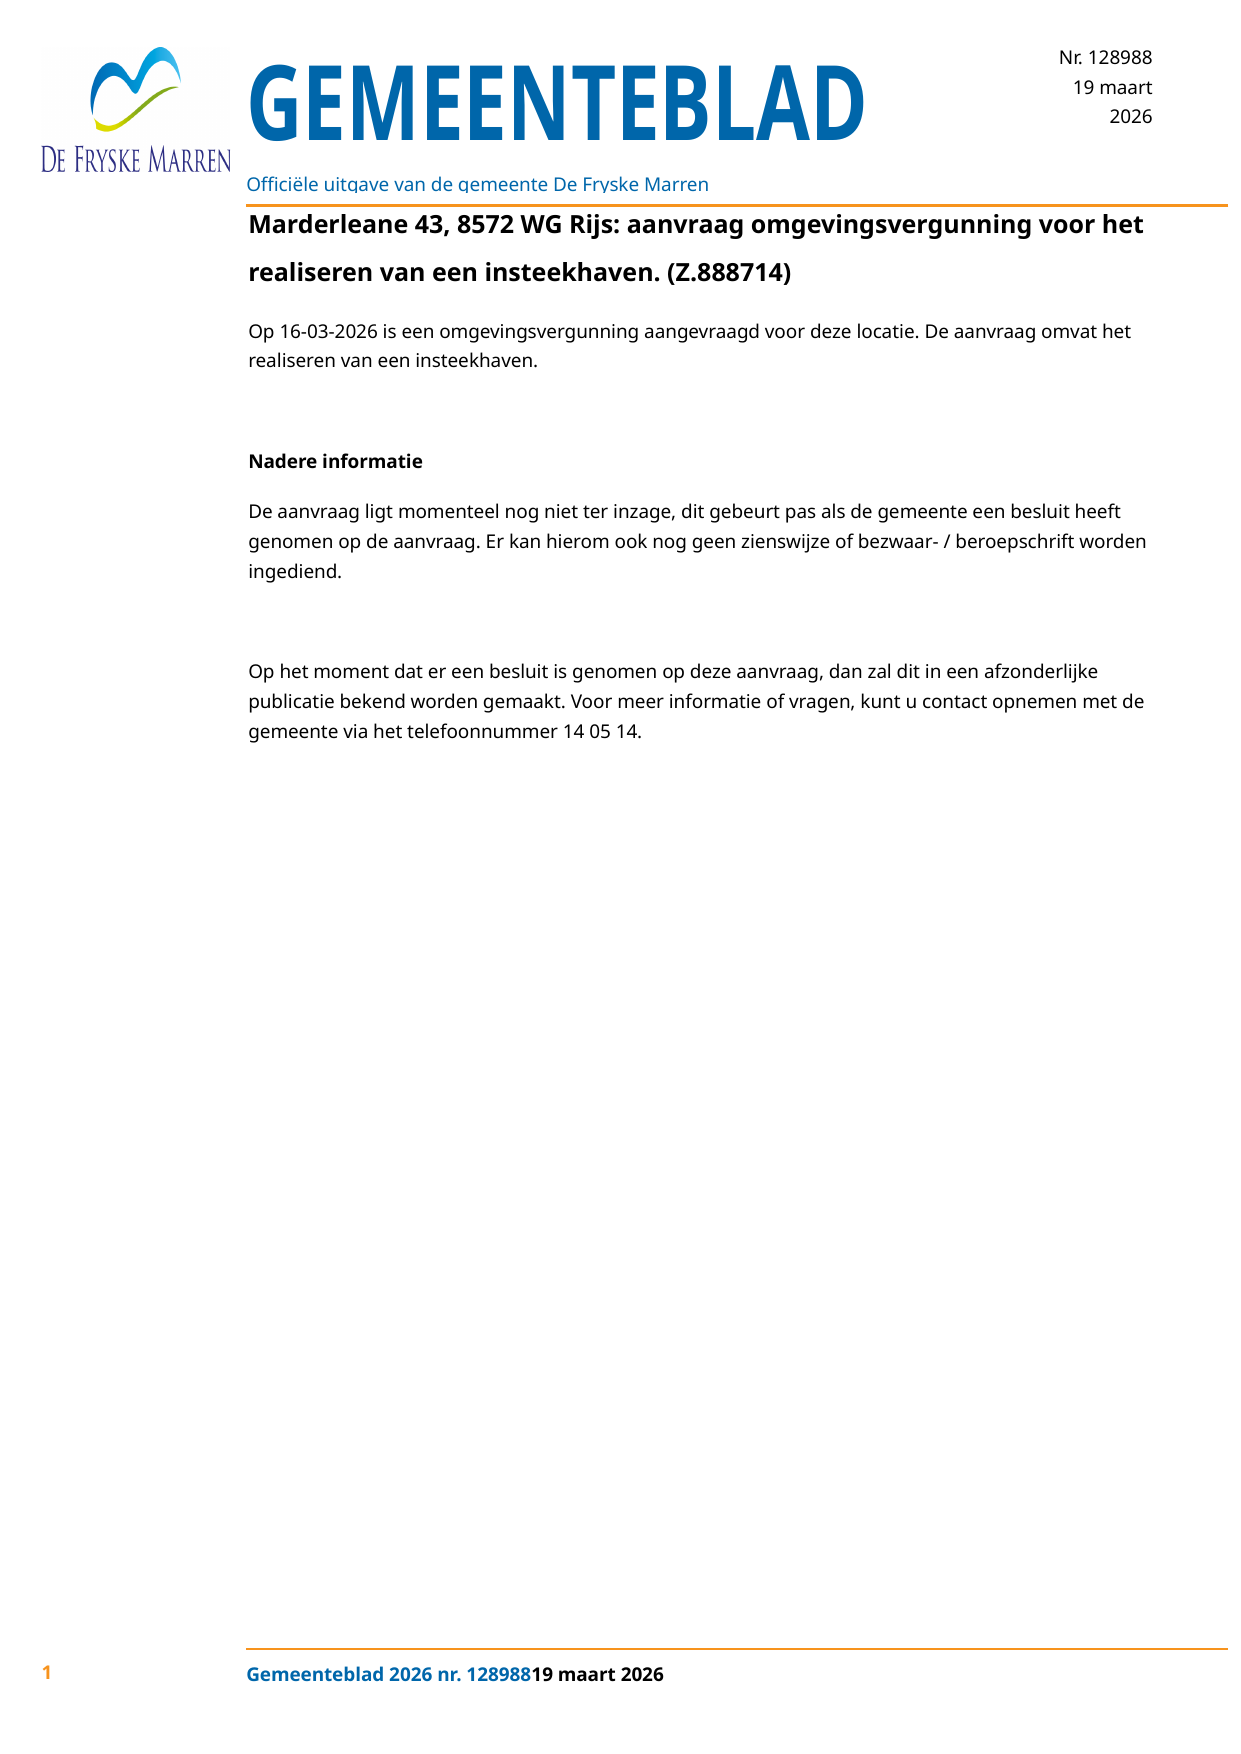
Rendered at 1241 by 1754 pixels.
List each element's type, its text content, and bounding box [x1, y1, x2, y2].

text Nadere informatie [248, 448, 1152, 474]
text Op het moment dat er een besluit is genomen op deze aanvraag, dan zal dit in een afzonderlijke publicatie bekend worden gemaakt. Voor meer informatie of vragen, kunt u contact opnemen met de gemeente via het telefoonnummer 14 05 14. [248, 659, 1152, 744]
text De aanvraag ligt momenteel nog niet ter inzage, dit gebeurt pas als de gemeente een besluit heeft genomen op de aanvraag. Er kan hierom ook nog geen zienswijze of bezwaar- / beroepschrift worden ingediend. [248, 499, 1152, 584]
text Marderleane 43, 8572 WG Rijs: aanvraag omgevingsvergunning voor het realiseren van een insteekhaven. (Z.888714) [248, 207, 1152, 288]
text Op 16-03-2026 is een omgevingsvergunning aangevraagd voor deze locatie. De aanvraag omvat het realiseren van een insteekhaven. [248, 318, 1152, 373]
picture [41, 47, 231, 172]
